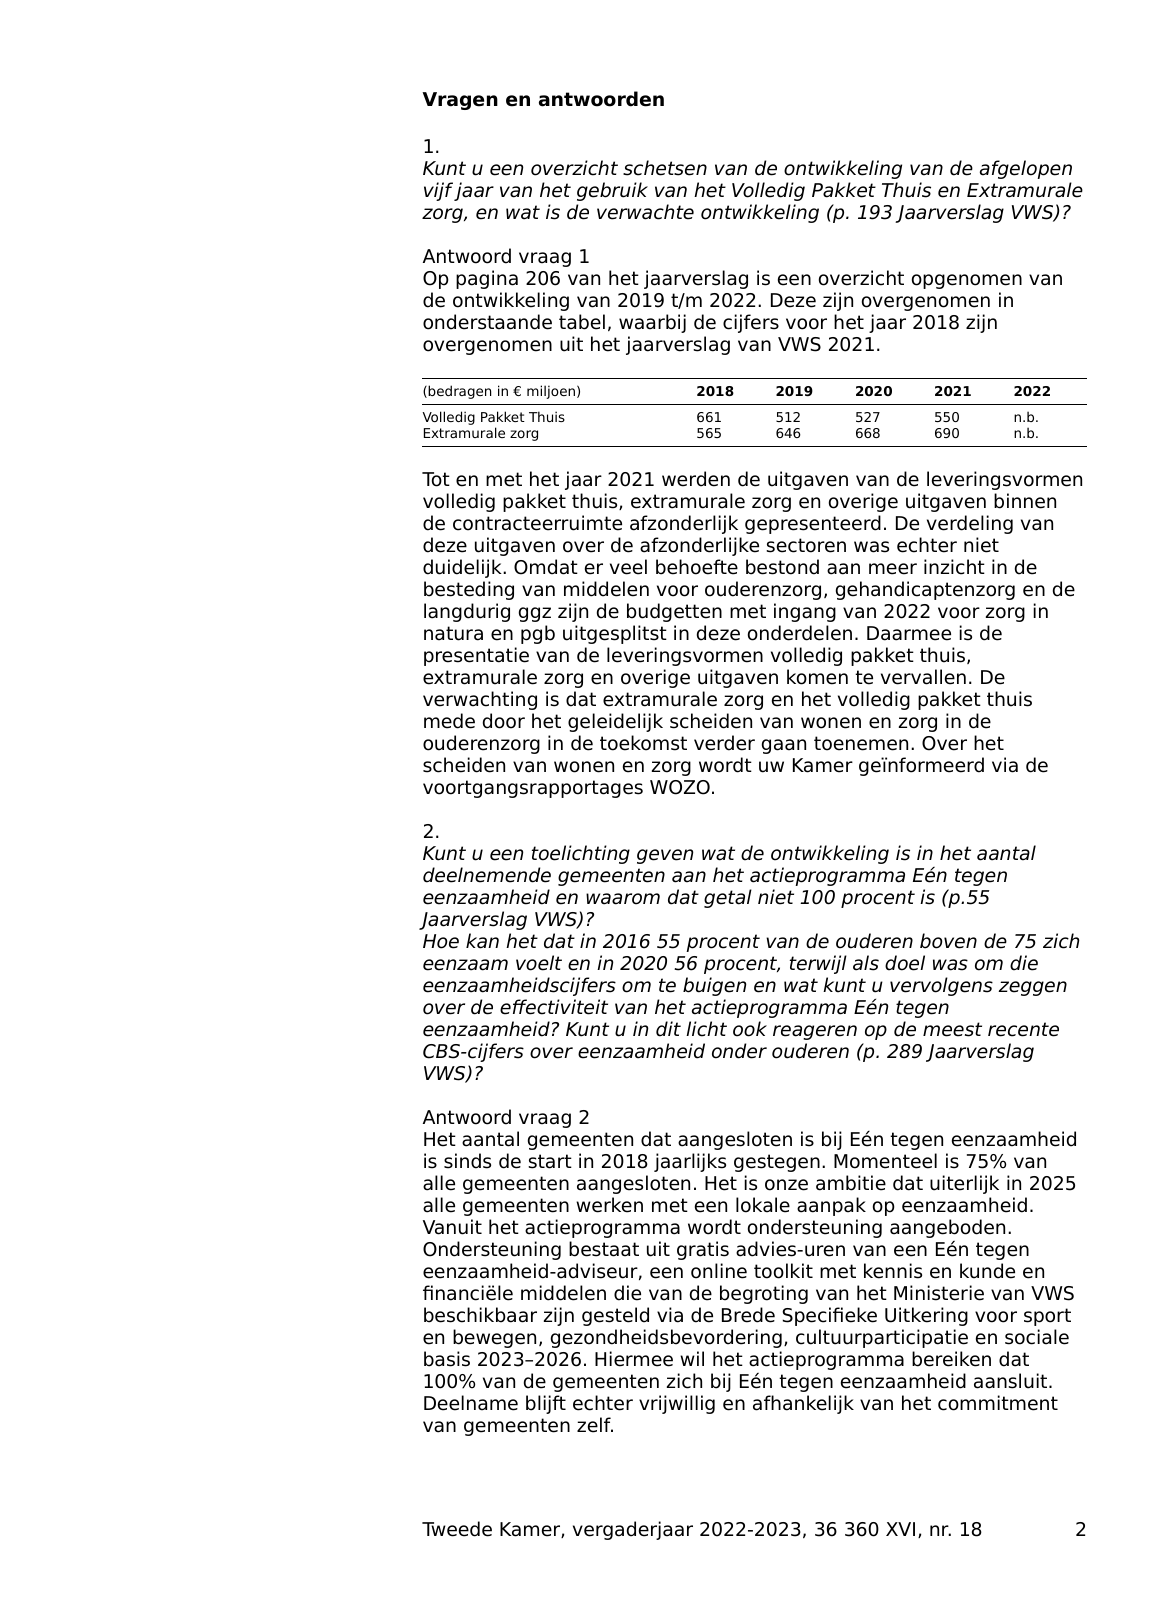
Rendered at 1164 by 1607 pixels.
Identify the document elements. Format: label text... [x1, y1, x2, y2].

table_header 2021 [928, 379, 1007, 404]
text Het aantal gemeenten dat aangesloten is bij Eén tegen eenzaamheid is sinds de start in 2018 jaarlijks gestegen. Momenteel is 75% van alle gemeenten aangesloten. Het is onze ambitie dat uiterlijk in 2025 alle gemeenten werken met een lokale aanpak op eenzaamheid. Vanuit het actieprogramma wordt ondersteuning aangeboden. Ondersteuning bestaat uit gratis advies-uren van een Eén tegen eenzaamheid-adviseur, een online toolkit met kennis en kunde en financiële middelen die van de begroting van het Ministerie van VWS beschikbaar zijn gesteld via de Brede Specifieke Uitkering voor sport en bewegen, gezondheidsbevordering, cultuurparticipatie en sociale basis 2023–2026. Hiermee wil het actieprogramma bereiken dat 100% van de gemeenten zich bij Eén tegen eenzaamheid aansluit. Deelname blijft echter vrijwillig en afhankelijk van het commitment van gemeenten zelf. [422, 1129, 1087, 1437]
text Op pagina 206 van het jaarverslag is een overzicht opgenomen van de ontwikkeling van 2019 t/m 2022. Deze zijn overgenomen in onderstaande tabel, waarbij de cijfers voor het jaar 2018 zijn overgenomen uit het jaarverslag van VWS 2021. [422, 268, 1087, 356]
text Kunt u een toelichting geven wat de ontwikkeling is in het aantal deelnemende gemeenten aan het actieprogramma Eén tegen eenzaamheid en waarom dat getal niet 100 procent is (p.55 Jaarverslag VWS)? [422, 843, 1087, 931]
table_cell Volledig Pakket Thuis [422, 405, 690, 426]
table_cell 646 [770, 426, 849, 446]
text 2. [422, 821, 1087, 843]
table_cell 550 [928, 405, 1007, 426]
table_cell 565 [690, 426, 769, 446]
table_header 2019 [770, 379, 849, 404]
table_header 2022 [1007, 379, 1087, 404]
text Hoe kan het dat in 2016 55 procent van de ouderen boven de 75 zich eenzaam voelt en in 2020 56 procent, terwijl als doel was om die eenzaamheidscijfers om te buigen en wat kunt u vervolgens zeggen over de effectiviteit van het actieprogramma Eén tegen eenzaamheid? Kunt u in dit licht ook reageren op de meest recente CBS-cijfers over eenzaamheid onder ouderen (p. 289 Jaarverslag VWS)? [422, 931, 1087, 1085]
text Antwoord vraag 2 [422, 1107, 1087, 1129]
text Tot en met het jaar 2021 werden de uitgaven van de leveringsvormen volledig pakket thuis, extramurale zorg en overige uitgaven binnen de contracteerruimte afzonderlijk gepresenteerd. De verdeling van deze uitgaven over de afzonderlijke sectoren was echter niet duidelijk. Omdat er veel behoefte bestond aan meer inzicht in de besteding van middelen voor ouderenzorg, gehandicaptenzorg en de langdurig ggz zijn de budgetten met ingang van 2022 voor zorg in natura en pgb uitgesplitst in deze onderdelen. Daarmee is de presentatie van de leveringsvormen volledig pakket thuis, extramurale zorg en overige uitgaven komen te vervallen. De verwachting is dat extramurale zorg en het volledig pakket thuis mede door het geleidelijk scheiden van wonen en zorg in de ouderenzorg in de toekomst verder gaan toenemen. Over het scheiden van wonen en zorg wordt uw Kamer geïnformeerd via de voortgangsrapportages WOZO. [422, 469, 1087, 799]
table_cell 690 [928, 426, 1007, 446]
table_cell 527 [849, 405, 928, 426]
table_header 2020 [849, 379, 928, 404]
table_cell n.b. [1007, 405, 1087, 426]
table_header 2018 [690, 379, 769, 404]
text Antwoord vraag 1 [422, 246, 1087, 268]
table_cell 661 [690, 405, 769, 426]
table_cell n.b. [1007, 426, 1087, 446]
text 1. [422, 136, 1087, 158]
table_cell 668 [849, 426, 928, 446]
table_header (bedragen in € miljoen) [422, 379, 690, 404]
text Kunt u een overzicht schetsen van de ontwikkeling van de afgelopen vijf jaar van het gebruik van het Volledig Pakket Thuis en Extramurale zorg, en wat is de verwachte ontwikkeling (p. 193 Jaarverslag VWS)? [422, 158, 1087, 224]
table_cell Extramurale zorg [422, 426, 690, 446]
table_cell 512 [770, 405, 849, 426]
subtitle Vragen en antwoorden [422, 89, 1087, 111]
